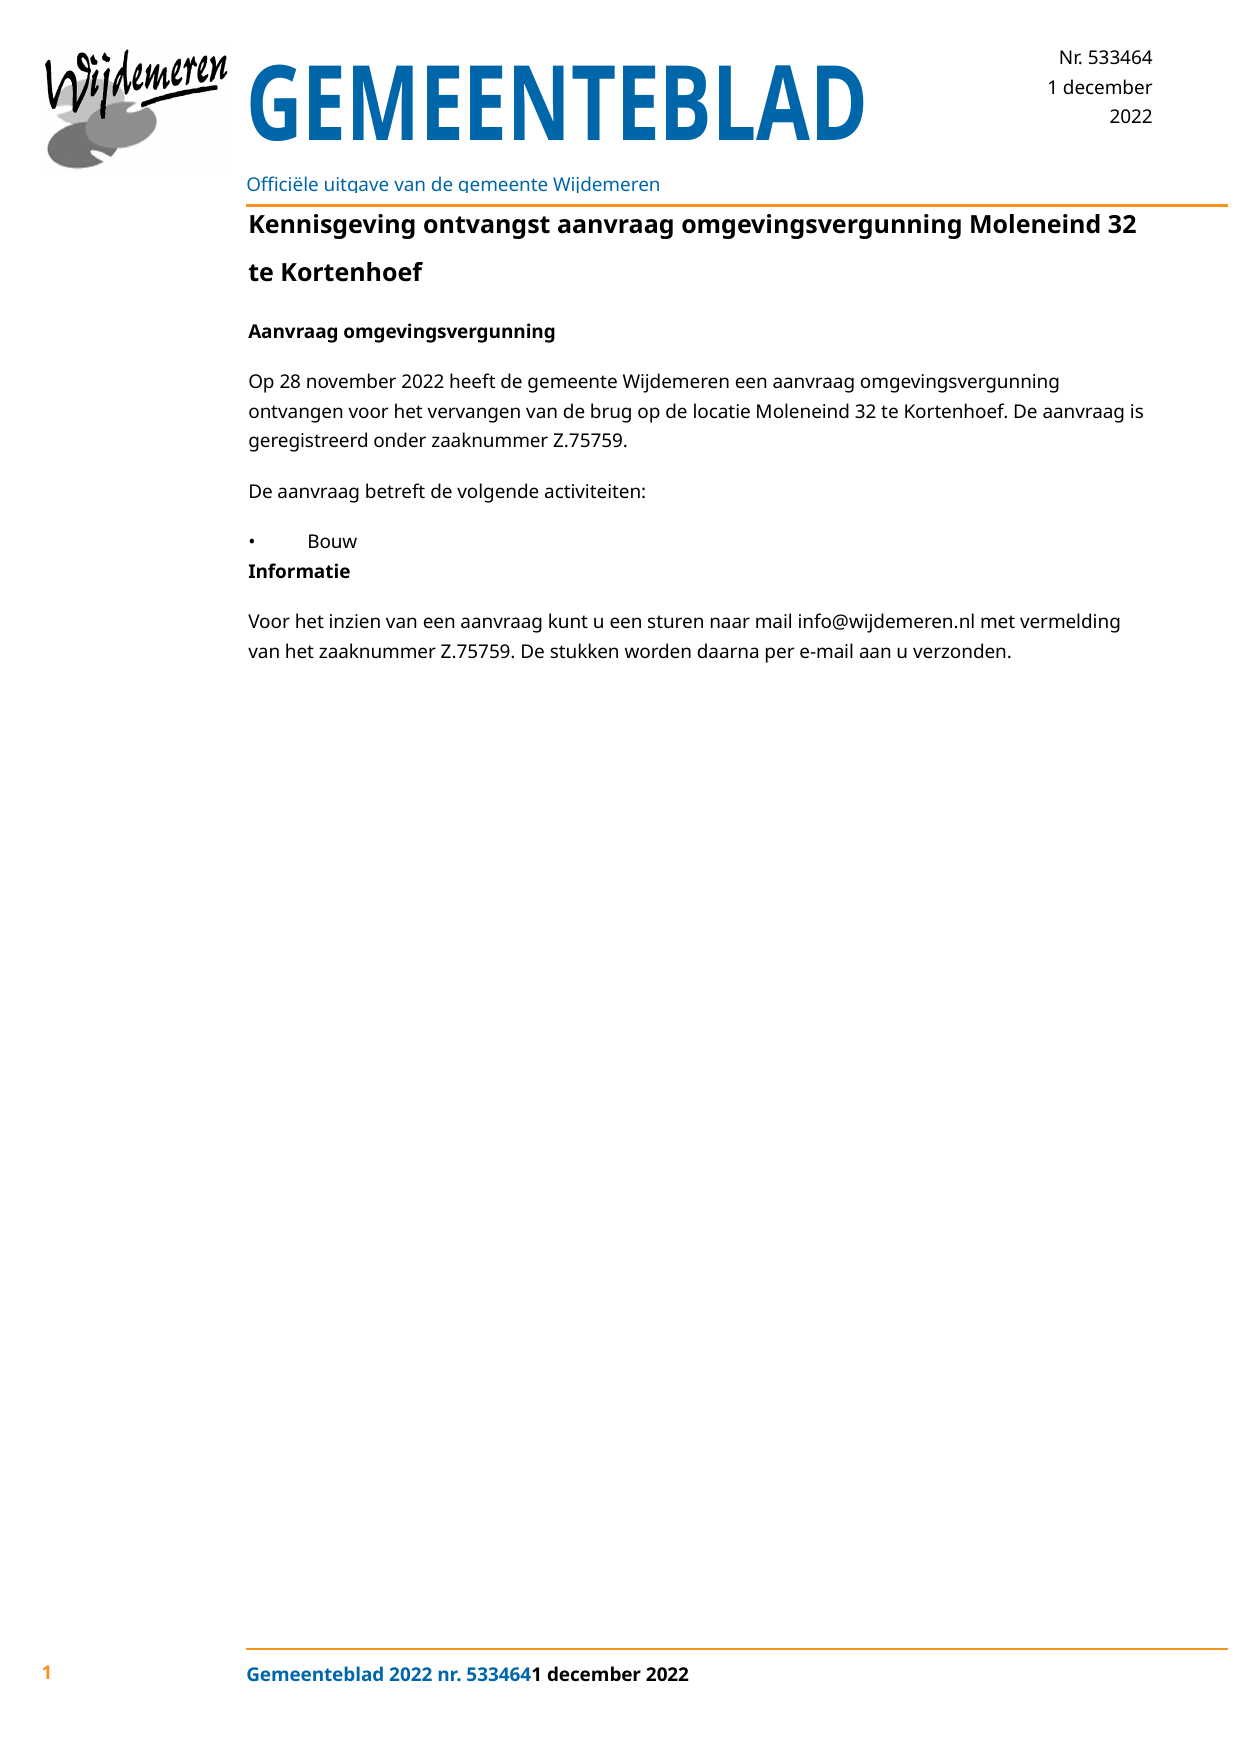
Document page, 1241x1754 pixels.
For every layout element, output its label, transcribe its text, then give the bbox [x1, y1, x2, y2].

text Kennisgeving ontvangst aanvraag omgevingsvergunning Moleneind 32 te Kortenhoef [248, 207, 1152, 288]
text Aanvraag omgevingsvergunning [248, 318, 1152, 344]
list Bouw [248, 528, 1152, 554]
text Voor het inzien van een aanvraag kunt u een sturen naar mail info@wijdemeren.nl met vermelding van het zaaknummer Z.75759. De stukken worden daarna per e-mail aan u verzonden. [248, 608, 1152, 664]
text De aanvraag betreft de volgende activiteiten: [248, 478, 1152, 504]
text Op 28 november 2022 heeft de gemeente Wijdemeren een aanvraag omgevingsvergunning ontvangen voor het vervangen van de brug op de locatie Moleneind 32 te Kortenhoef. De aanvraag is geregistreerd onder zaaknummer Z.75759. [248, 368, 1152, 453]
text Informatie [248, 558, 1152, 584]
picture [41, 47, 231, 172]
